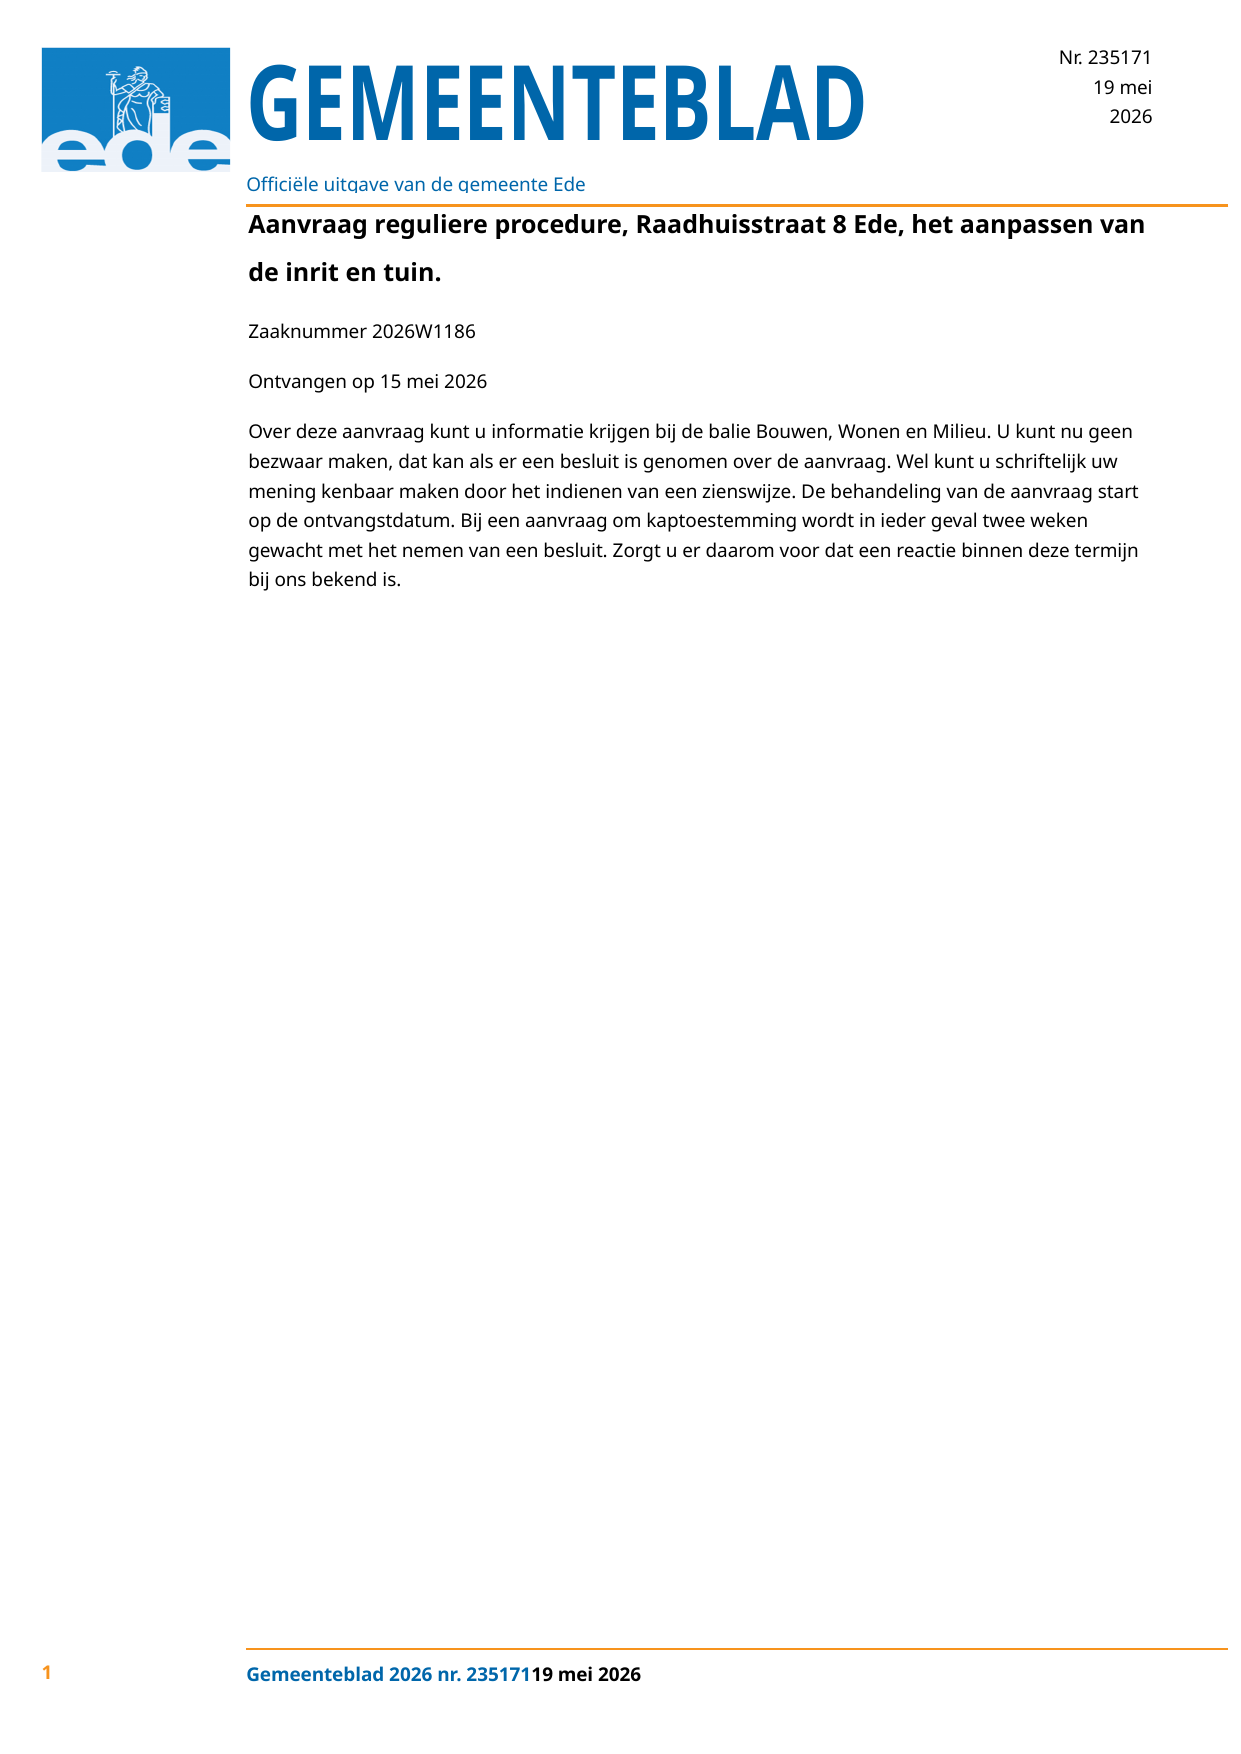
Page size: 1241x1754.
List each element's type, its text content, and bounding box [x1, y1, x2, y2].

text Ontvangen op 15 mei 2026 [248, 368, 1152, 394]
text Zaaknummer 2026W1186 [248, 318, 1152, 344]
text Aanvraag reguliere procedure, Raadhuisstraat 8 Ede, het aanpassen van de inrit en tuin. [248, 207, 1152, 288]
picture [41, 47, 231, 172]
text Over deze aanvraag kunt u informatie krijgen bij de balie Bouwen, Wonen en Milieu. U kunt nu geen bezwaar maken, dat kan als er een besluit is genomen over de aanvraag. Wel kunt u schriftelijk uw mening kenbaar maken door het indienen van een zienswijze. De behandeling van de aanvraag start op de ontvangstdatum. Bij een aanvraag om kaptoestemming wordt in ieder geval twee weken gewacht met het nemen van een besluit. Zorgt u er daarom voor dat een reactie binnen deze termijn bij ons bekend is. [248, 419, 1152, 592]
